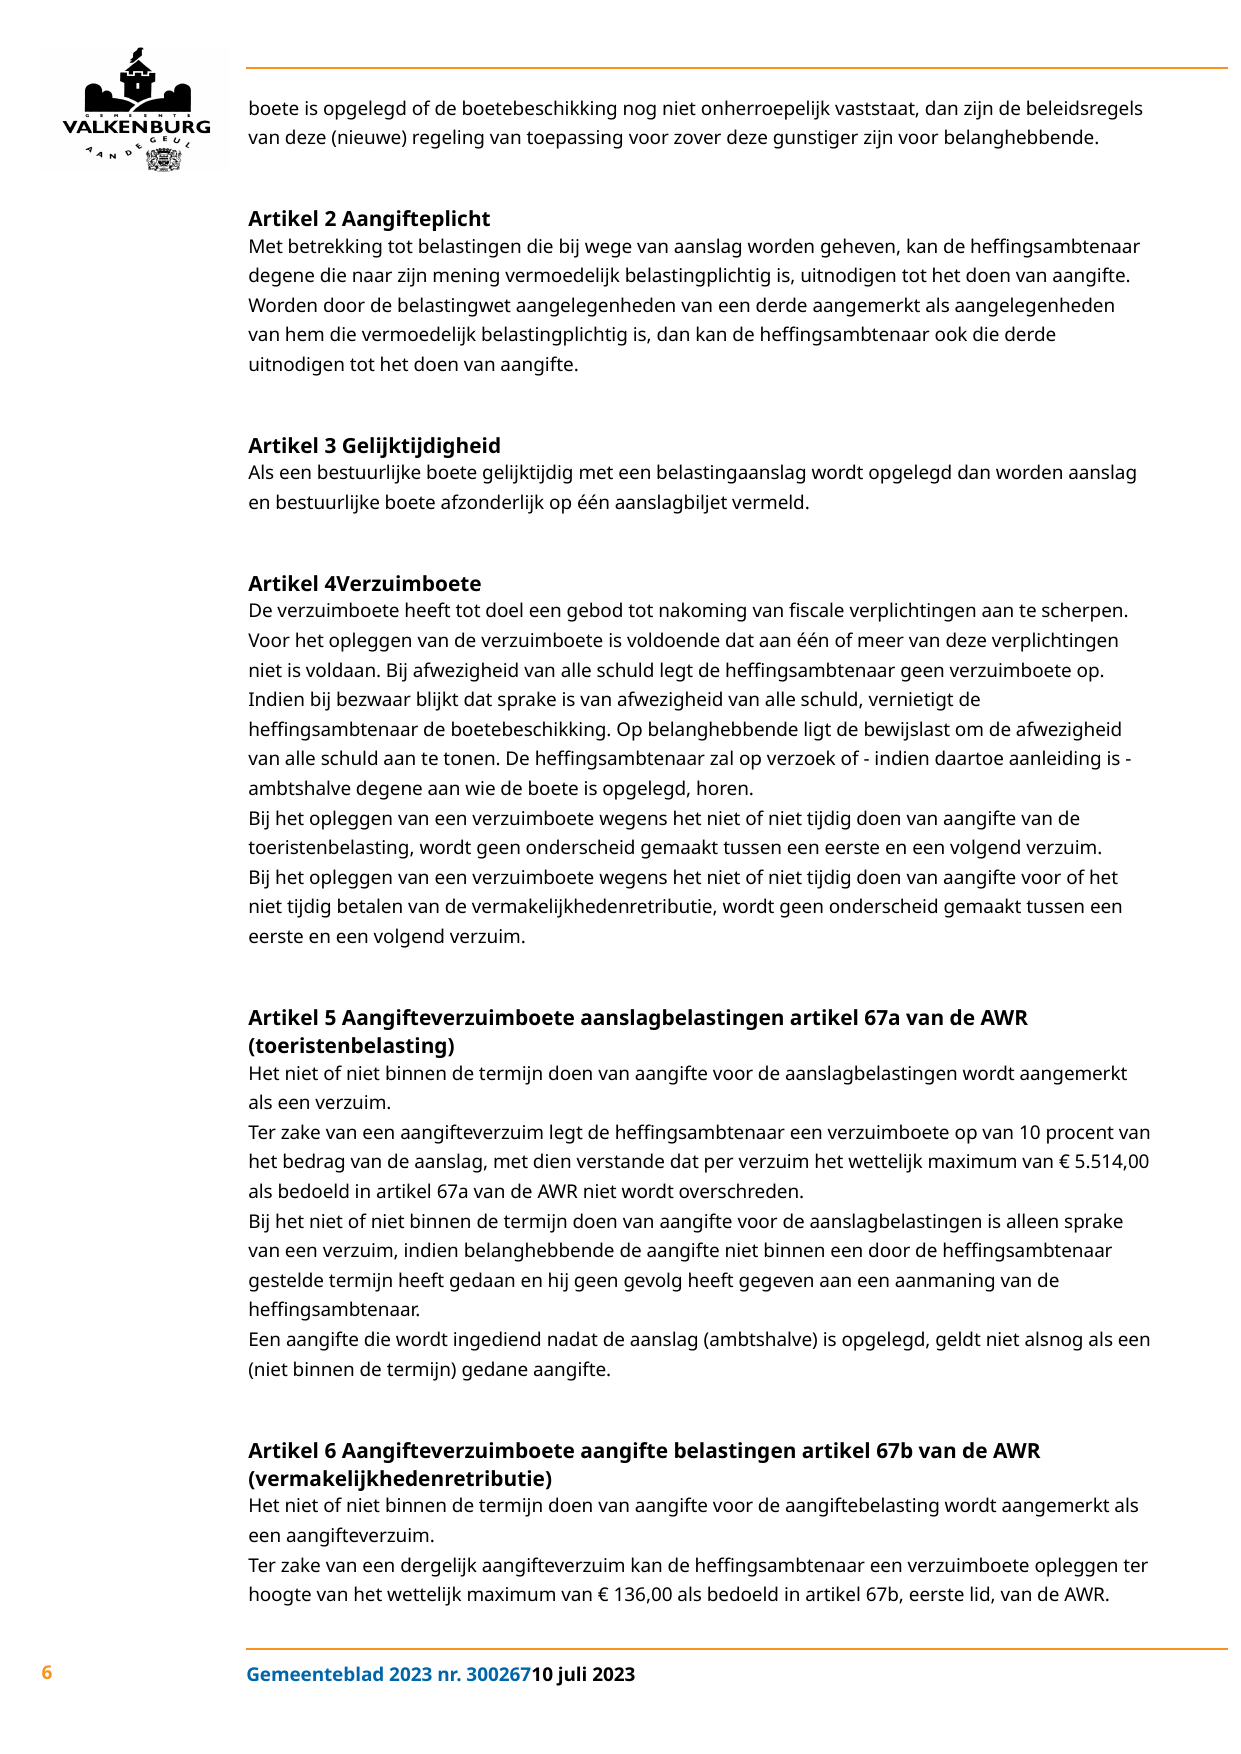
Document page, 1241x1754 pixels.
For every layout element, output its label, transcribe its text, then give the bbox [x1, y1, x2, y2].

text Ter zake van een aangifteverzuim legt de heffingsambtenaar een verzuimboete op van 10 procent van het bedrag van de aanslag, met dien verstande dat per verzuim het wettelijk maximum van € 5.514,00 als bedoeld in artikel 67a van de AWR niet wordt overschreden. [248, 1119, 1152, 1204]
text boete is opgelegd of de boetebeschikking nog niet onherroepelijk vaststaat, dan zijn de beleidsregels van deze (nieuwe) regeling van toepassing voor zover deze gunstiger zijn voor belanghebbende. [248, 95, 1152, 150]
text Het niet of niet binnen de termijn doen van aangifte voor de aanslagbelastingen wordt aangemerkt als een verzuim. [248, 1060, 1152, 1115]
text Bij het opleggen van een verzuimboete wegens het niet of niet tijdig doen van aangifte voor of het niet tijdig betalen van de vermakelijkhedenretributie, wordt geen onderscheid gemaakt tussen een eerste en een volgend verzuim. [248, 864, 1152, 949]
text Artikel 3 Gelijktijdigheid [248, 431, 1152, 459]
text Artikel 2 Aangifteplicht [248, 204, 1152, 233]
text Met betrekking tot belastingen die bij wege van aanslag worden geheven, kan de heffingsambtenaar degene die naar zijn mening vermoedelijk belastingplichtig is, uitnodigen tot het doen van aangifte. Worden door de belastingwet aangelegenheden van een derde aangemerkt als aangelegenheden van hem die vermoedelijk belastingplichtig is, dan kan de heffingsambtenaar ook die derde uitnodigen tot het doen van aangifte. [248, 233, 1152, 377]
text Als een bestuurlijke boete gelijktijdig met een belastingaanslag wordt opgelegd dan worden aanslag en bestuurlijke boete afzonderlijk op één aanslagbiljet vermeld. [248, 459, 1152, 515]
text De verzuimboete heeft tot doel een gebod tot nakoming van fiscale verplichtingen aan te scherpen. Voor het opleggen van de verzuimboete is voldoende dat aan één of meer van deze verplichtingen niet is voldaan. Bij afwezigheid van alle schuld legt de heffingsambtenaar geen verzuimboete op. Indien bij bezwaar blijkt dat sprake is van afwezigheid van alle schuld, vernietigt de heffingsambtenaar de boetebeschikking. Op belanghebbende ligt de bewijslast om de afwezigheid van alle schuld aan te tonen. De heffingsambtenaar zal op verzoek of - indien daartoe aanleiding is - ambtshalve degene aan wie de boete is opgelegd, horen. [248, 598, 1152, 801]
text Artikel 5 Aangifteverzuimboete aanslagbelastingen artikel 67a van de AWR (toeristenbelasting) [248, 1003, 1152, 1060]
text Ter zake van een dergelijk aangifteverzuim kan de heffingsambtenaar een verzuimboete opleggen ter hoogte van het wettelijk maximum van € 136,00 als bedoeld in artikel 67b, eerste lid, van de AWR. [248, 1552, 1152, 1607]
picture [41, 47, 231, 172]
text Artikel 6 Aangifteverzuimboete aangifte belastingen artikel 67b van de AWR (vermakelijkhedenretributie) [248, 1436, 1152, 1493]
text Bij het opleggen van een verzuimboete wegens het niet of niet tijdig doen van aangifte van de toeristenbelasting, wordt geen onderscheid gemaakt tussen een eerste en een volgend verzuim. [248, 805, 1152, 860]
text Artikel 4Verzuimboete [248, 569, 1152, 598]
text Het niet of niet binnen de termijn doen van aangifte voor de aangiftebelasting wordt aangemerkt als een aangifteverzuim. [248, 1493, 1152, 1548]
text Bij het niet of niet binnen de termijn doen van aangifte voor de aanslagbelastingen is alleen sprake van een verzuim, indien belanghebbende de aangifte niet binnen een door de heffingsambtenaar gestelde termijn heeft gedaan en hij geen gevolg heeft gegeven aan een aanmaning van de heffingsambtenaar. [248, 1208, 1152, 1322]
text Een aangifte die wordt ingediend nadat de aanslag (ambtshalve) is opgelegd, geldt niet alsnog als een (niet binnen de termijn) gedane aangifte. [248, 1326, 1152, 1381]
